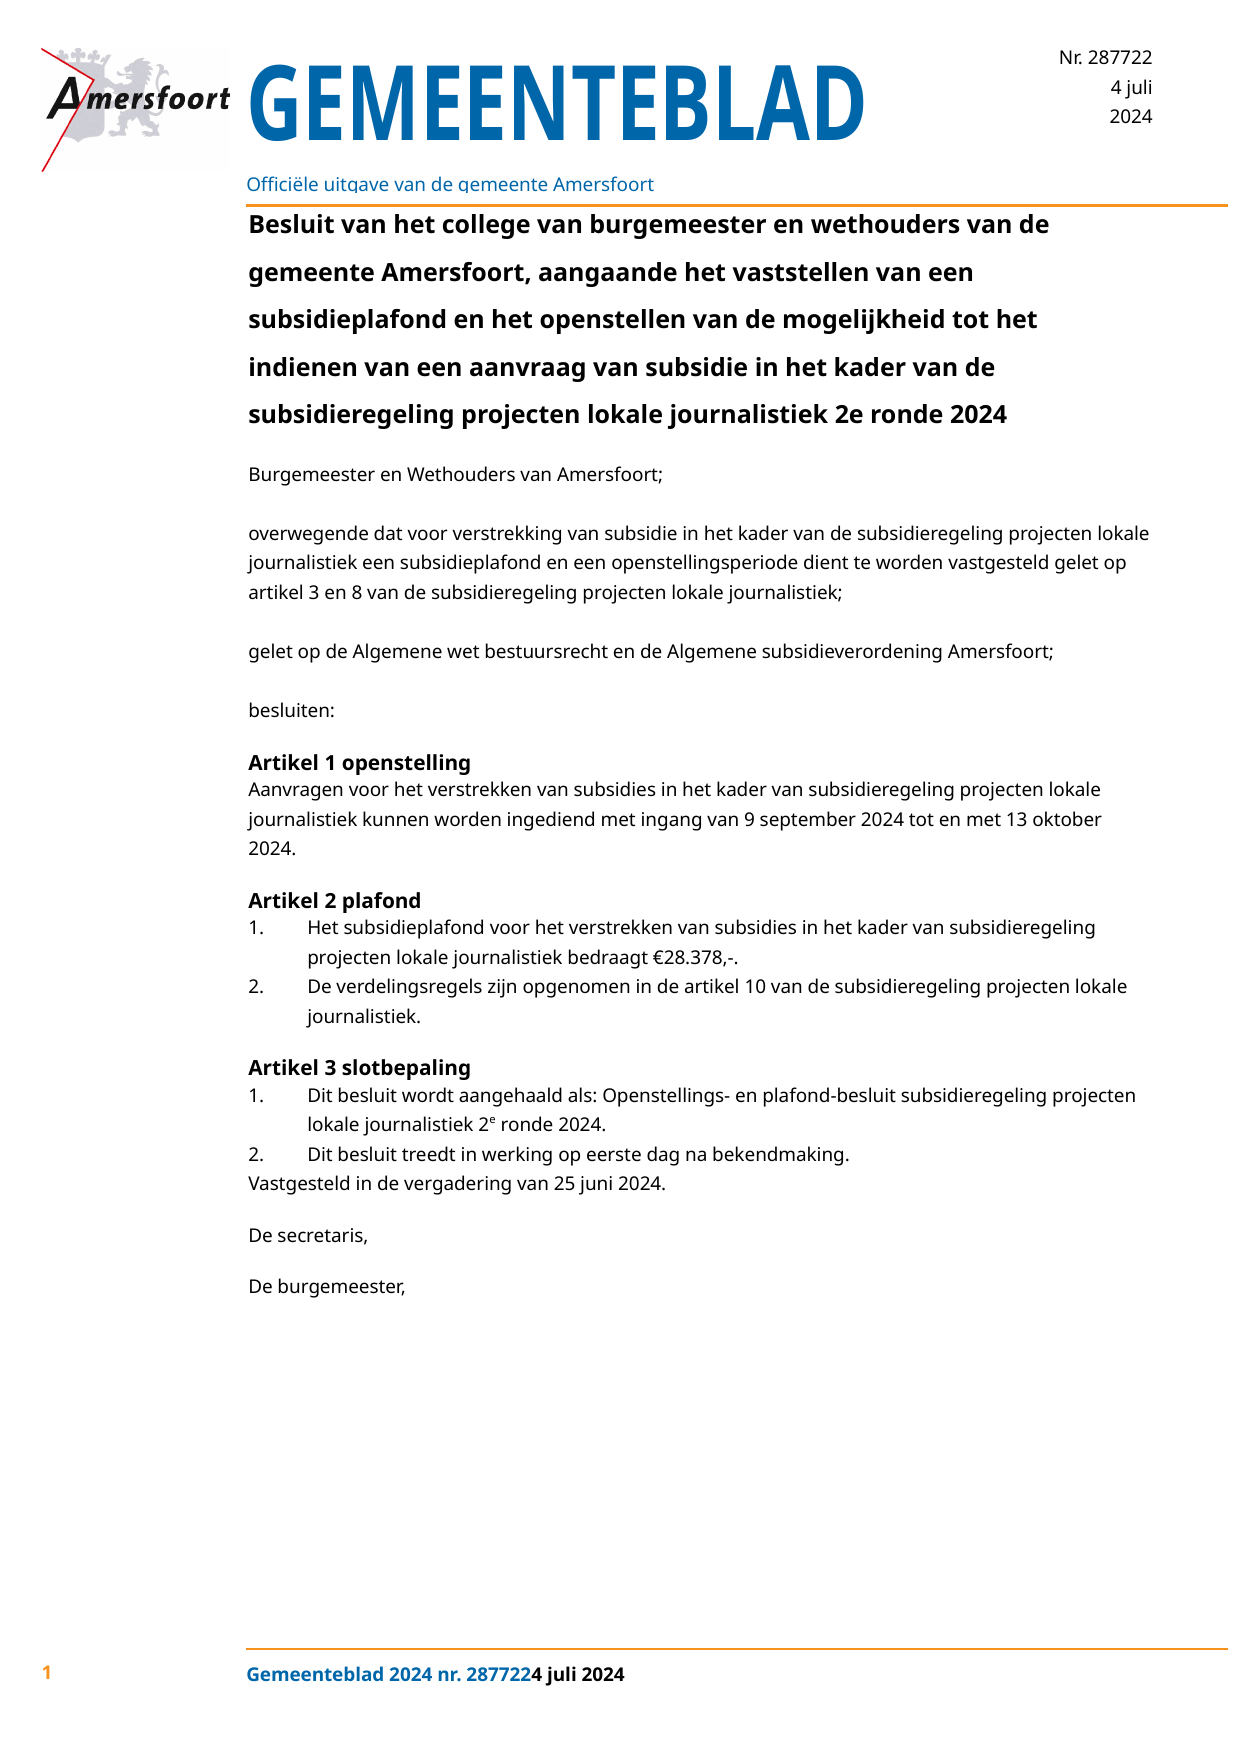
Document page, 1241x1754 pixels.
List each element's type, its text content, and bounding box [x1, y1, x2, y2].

text Vastgesteld in de vergadering van 25 juni 2024. [248, 1171, 1152, 1196]
text Burgemeester en Wethouders van Amersfoort; [248, 461, 1152, 486]
list Dit besluit treedt in werking op eerste dag na bekendmaking. [248, 1141, 1152, 1167]
picture [41, 47, 231, 172]
list De verdelingsregels zijn opgenomen in de artikel 10 van de subsidieregeling projecten lokale journalistiek. [248, 973, 1152, 1029]
text besluiten: [248, 697, 1152, 723]
text De burgemeester, [248, 1273, 1152, 1299]
list Dit besluit wordt aangehaald als: Openstellings- en plafond-besluit subsidieregeling projecten lokale journalistiek 2e ronde 2024. [248, 1082, 1152, 1137]
text De secretaris, [248, 1222, 1152, 1248]
text gelet op de Algemene wet bestuursrecht en de Algemene subsidieverordening Amersfoort; [248, 638, 1152, 664]
text Aanvragen voor het verstrekken van subsidies in het kader van subsidieregeling projecten lokale journalistiek kunnen worden ingediend met ingang van 9 september 2024 tot en met 13 oktober 2024. [248, 776, 1152, 861]
text Artikel 1 openstelling [248, 748, 1152, 776]
text Artikel 3 slotbepaling [248, 1053, 1152, 1082]
text Besluit van het college van burgemeester en wethouders van de gemeente Amersfoort, aangaande het vaststellen van een subsidieplafond en het openstellen van de mogelijkheid tot het indienen van een aanvraag van subsidie in het kader van de subsidieregeling projecten lokale journalistiek 2e ronde 2024 [248, 207, 1152, 431]
list Het subsidieplafond voor het verstrekken van subsidies in het kader van subsidieregeling projecten lokale journalistiek bedraagt €28.378,-. [248, 914, 1152, 969]
text overwegende dat voor verstrekking van subsidie in het kader van de subsidieregeling projecten lokale journalistiek een subsidieplafond en een openstellingsperiode dient te worden vastgesteld gelet op artikel 3 en 8 van de subsidieregeling projecten lokale journalistiek; [248, 520, 1152, 605]
text Artikel 2 plafond [248, 886, 1152, 914]
